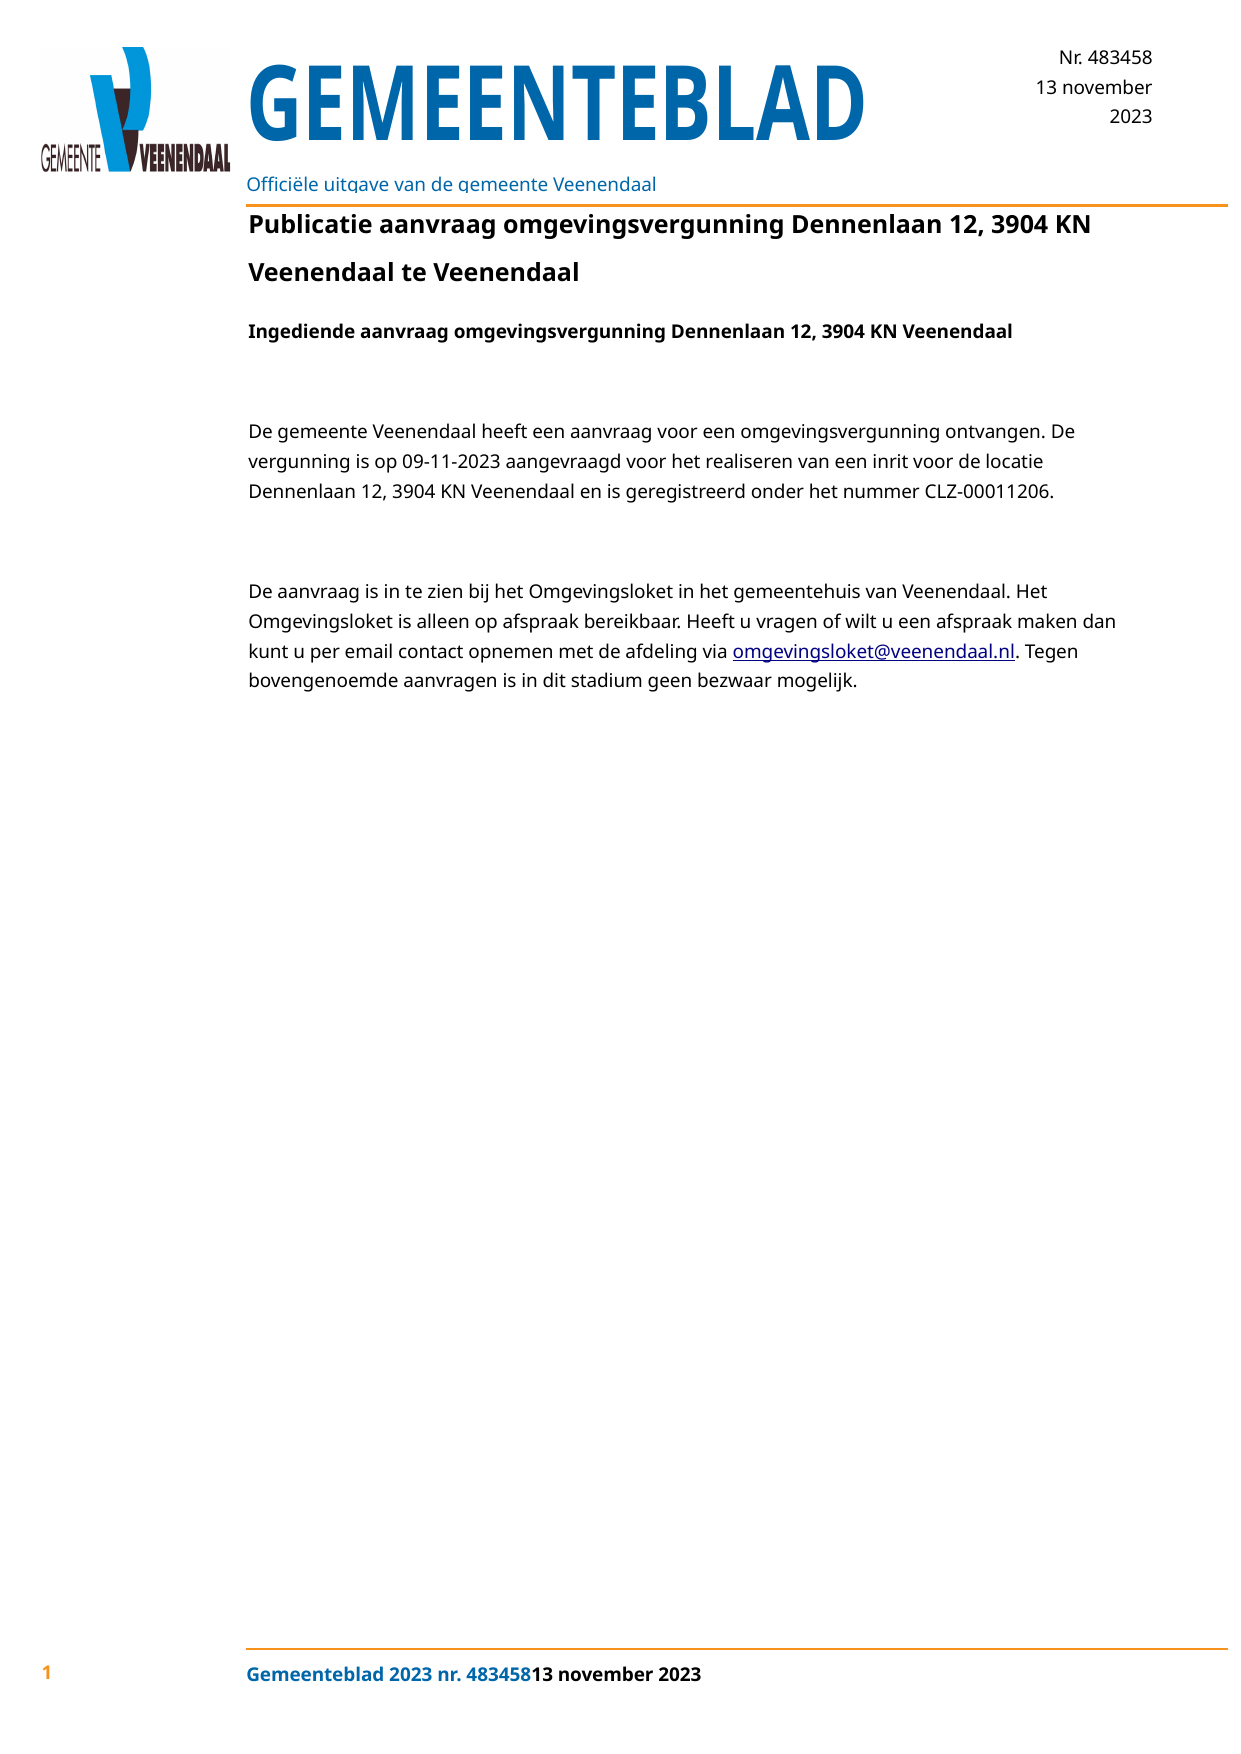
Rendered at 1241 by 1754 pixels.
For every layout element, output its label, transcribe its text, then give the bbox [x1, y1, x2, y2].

text De gemeente Veenendaal heeft een aanvraag voor een omgevingsvergunning ontvangen. De vergunning is op 09-11-2023 aangevraagd voor het realiseren van een inrit voor de locatie Dennenlaan 12, 3904 KN Veenendaal en is geregistreerd onder het nummer CLZ-00011206. [248, 419, 1152, 504]
text Publicatie aanvraag omgevingsvergunning Dennenlaan 12, 3904 KN Veenendaal te Veenendaal [248, 207, 1152, 288]
text De aanvraag is in te zien bij het Omgevingsloket in het gemeentehuis van Veenendaal. Het Omgevingsloket is alleen op afspraak bereikbaar. Heeft u vragen of wilt u een afspraak maken dan kunt u per email contact opnemen met de afdeling via omgevingsloket@veenendaal.nl. Tegen bovengenoemde aanvragen is in dit stadium geen bezwaar mogelijk. [248, 579, 1152, 693]
picture [41, 47, 130, 172]
text Ingediende aanvraag omgevingsvergunning Dennenlaan 12, 3904 KN Veenendaal [248, 318, 1152, 344]
picture [123, 47, 231, 172]
